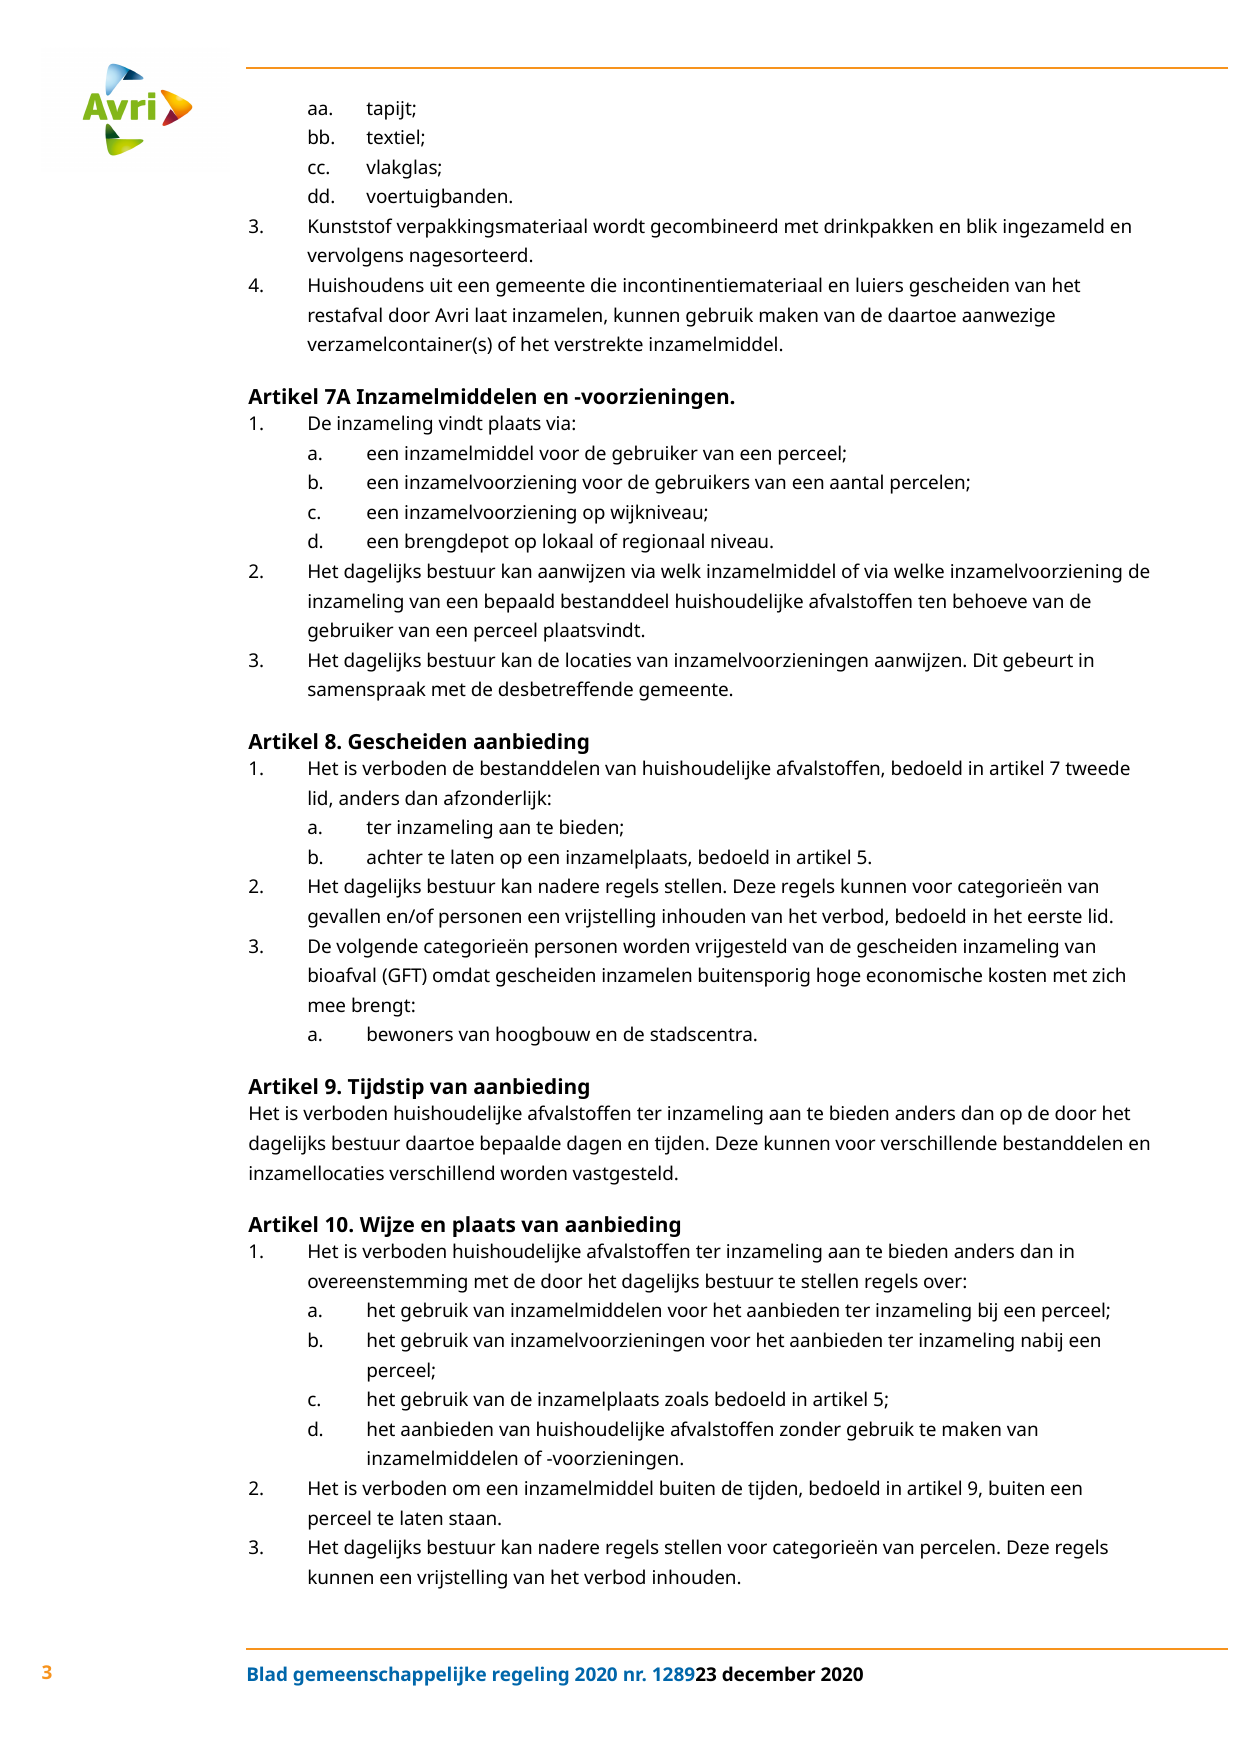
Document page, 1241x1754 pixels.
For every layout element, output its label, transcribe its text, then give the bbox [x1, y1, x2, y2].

list Het is verboden om een inzamelmiddel buiten de tijden, bedoeld in artikel 9, buiten een perceel te laten staan. [248, 1475, 1152, 1531]
list Het dagelijks bestuur kan nadere regels stellen. Deze regels kunnen voor categorieën van gevallen en/of personen een vrijstelling inhouden van het verbod, bedoeld in het eerste lid. [248, 874, 1152, 929]
list Kunststof verpakkingsmateriaal wordt gecombineerd met drinkpakken en blik ingezameld en vervolgens nagesorteerd. [248, 213, 1152, 268]
list De inzameling vindt plaats via: [248, 410, 1152, 436]
text Artikel 8. Gescheiden aanbieding [248, 727, 1152, 755]
list tapijt; [307, 95, 1152, 121]
list een inzamelvoorziening op wijkniveau; [307, 499, 1152, 525]
list bewoners van hoogbouw en de stadscentra. [307, 1022, 1152, 1047]
list Huishoudens uit een gemeente die incontinentiemateriaal en luiers gescheiden van het restafval door Avri laat inzamelen, kunnen gebruik maken van de daartoe aanwezige verzamelcontainer(s) of het verstrekte inzamelmiddel. [248, 272, 1152, 357]
list textiel; [307, 124, 1152, 150]
list Het is verboden de bestanddelen van huishoudelijke afvalstoffen, bedoeld in artikel 7 tweede lid, anders dan afzonderlijk: [248, 755, 1152, 811]
text Artikel 7A Inzamelmiddelen en -voorzieningen. [248, 382, 1152, 410]
list ter inzameling aan te bieden; [307, 814, 1152, 840]
list een brengdepot op lokaal of regionaal niveau. [307, 529, 1152, 554]
list voertuigbanden. [307, 183, 1152, 209]
list Het dagelijks bestuur kan de locaties van inzamelvoorzieningen aanwijzen. Dit gebeurt in samenspraak met de desbetreffende gemeente. [248, 647, 1152, 702]
list het aanbieden van huishoudelijke afvalstoffen zonder gebruik te maken van inzamelmiddelen of -voorzieningen. [307, 1416, 1152, 1471]
list vlakglas; [307, 154, 1152, 180]
list een inzamelmiddel voor de gebruiker van een perceel; [307, 440, 1152, 466]
list het gebruik van inzamelvoorzieningen voor het aanbieden ter inzameling nabij een perceel; [307, 1327, 1152, 1383]
list een inzamelvoorziening voor de gebruikers van een aantal percelen; [307, 469, 1152, 495]
list het gebruik van de inzamelplaats zoals bedoeld in artikel 5; [307, 1386, 1152, 1412]
text Het is verboden huishoudelijke afvalstoffen ter inzameling aan te bieden anders dan op de door het dagelijks bestuur daartoe bepaalde dagen en tijden. Deze kunnen voor verschillende bestanddelen en inzamellocaties verschillend worden vastgesteld. [248, 1101, 1152, 1185]
list het gebruik van inzamelmiddelen voor het aanbieden ter inzameling bij een perceel; [307, 1298, 1152, 1323]
list Het dagelijks bestuur kan nadere regels stellen voor categorieën van percelen. Deze regels kunnen een vrijstelling van het verbod inhouden. [248, 1534, 1152, 1590]
text Artikel 10. Wijze en plaats van aanbieding [248, 1210, 1152, 1238]
text Artikel 9. Tijdstip van aanbieding [248, 1072, 1152, 1101]
list Het dagelijks bestuur kan aanwijzen via welk inzamelmiddel of via welke inzamelvoorziening de inzameling van een bepaald bestanddeel huishoudelijke afvalstoffen ten behoeve van de gebruiker van een perceel plaatsvindt. [248, 558, 1152, 643]
list Het is verboden huishoudelijke afvalstoffen ter inzameling aan te bieden anders dan in overeenstemming met de door het dagelijks bestuur te stellen regels over: [248, 1238, 1152, 1294]
picture [41, 47, 231, 172]
list achter te laten op een inzamelplaats, bedoeld in artikel 5. [307, 844, 1152, 870]
list De volgende categorieën personen worden vrijgesteld van de gescheiden inzameling van bioafval (GFT) omdat gescheiden inzamelen buitensporig hoge economische kosten met zich mee brengt: [248, 933, 1152, 1018]
